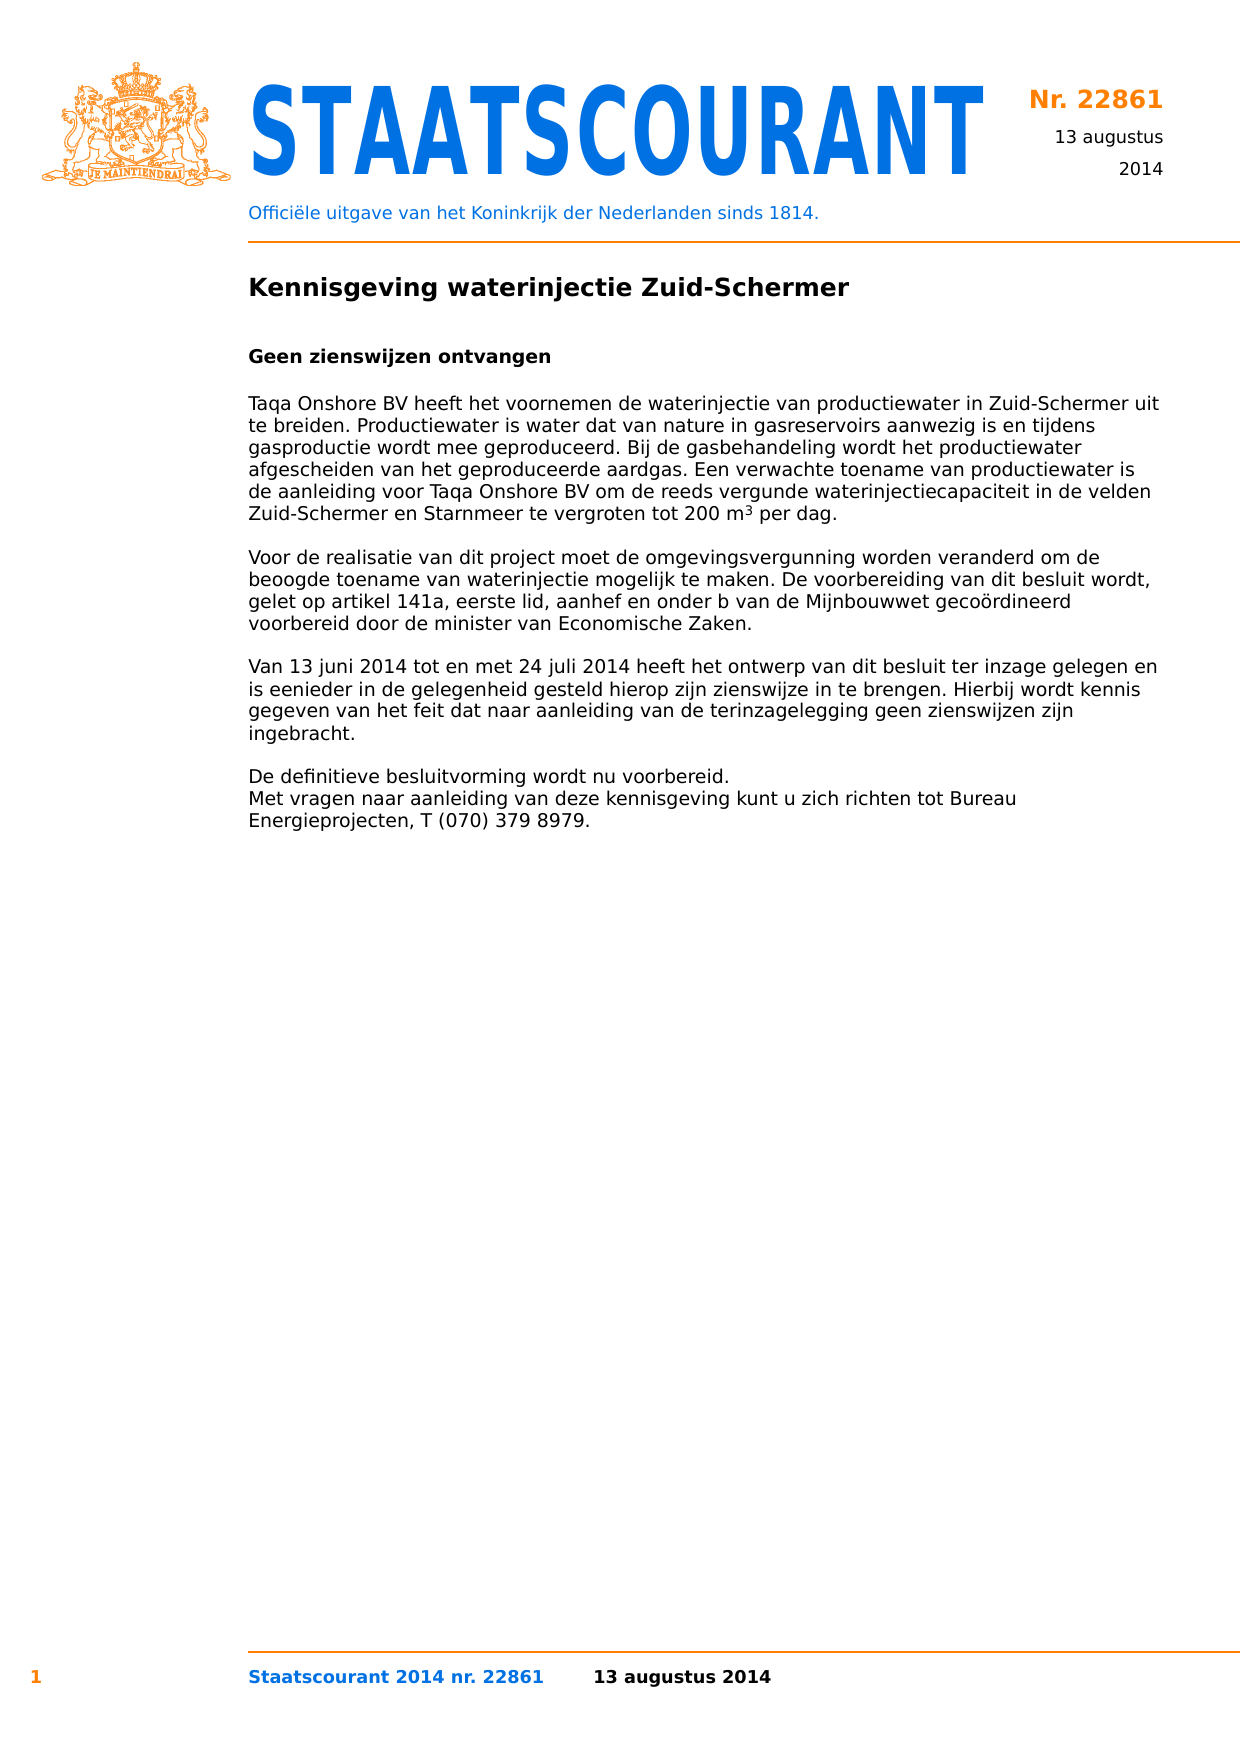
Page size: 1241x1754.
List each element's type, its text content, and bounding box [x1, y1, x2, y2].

picture [41, 62, 231, 186]
table_header Nr. 22861 [998, 62, 1240, 121]
text Voor de realisatie van dit project moet de omgevingsvergunning worden veranderd om de beoogde toename van waterinjectie mogelijk te maken. De voorbereiding van dit besluit wordt, gelet op artikel 141a, eerste lid, aanhef en onder b van de Mijnbouwwet gecoördineerd voorbereid door de minister van Economische Zaken. [248, 547, 1163, 634]
table_cell 2014 [998, 153, 1240, 203]
table_cell Officiële uitgave van het Koninkrijk der Nederlanden sinds 1814. [248, 203, 1240, 241]
table_header STAATSCOURANT [248, 62, 998, 203]
subtitle Kennisgeving waterinjectie Zuid-Schermer [248, 273, 1163, 302]
table_cell 13 augustus [998, 121, 1240, 153]
text De definitieve besluitvorming wordt nu voorbereid. [248, 766, 1163, 788]
subtitle Geen zienswijzen ontvangen [248, 346, 1163, 368]
table_header [25, 62, 248, 241]
text Van 13 juni 2014 tot en met 24 juli 2014 heeft het ontwerp van dit besluit ter inzage gelegen en is eenieder in de gelegenheid gesteld hierop zijn zienswijze in te brengen. Hierbij wordt kennis gegeven van het feit dat naar aanleiding van de terinzagelegging geen zienswijzen zijn ingebracht. [248, 656, 1163, 744]
text Met vragen naar aanleiding van deze kennisgeving kunt u zich richten tot Bureau Energieprojecten, T (070) 379 8979. [248, 788, 1163, 832]
text Taqa Onshore BV heeft het voornemen de waterinjectie van productiewater in Zuid-Schermer uit te breiden. Productiewater is water dat van nature in gasreservoirs aanwezig is en tijdens gasproductie wordt mee geproduceerd. Bij de gasbehandeling wordt het productiewater afgescheiden van het geproduceerde aardgas. Een verwachte toename van productiewater is de aanleiding voor Taqa Onshore BV om de reeds vergunde waterinjectiecapaciteit in de velden Zuid-Schermer en Starnmeer te vergroten tot 200 m3 per dag. [248, 393, 1163, 525]
